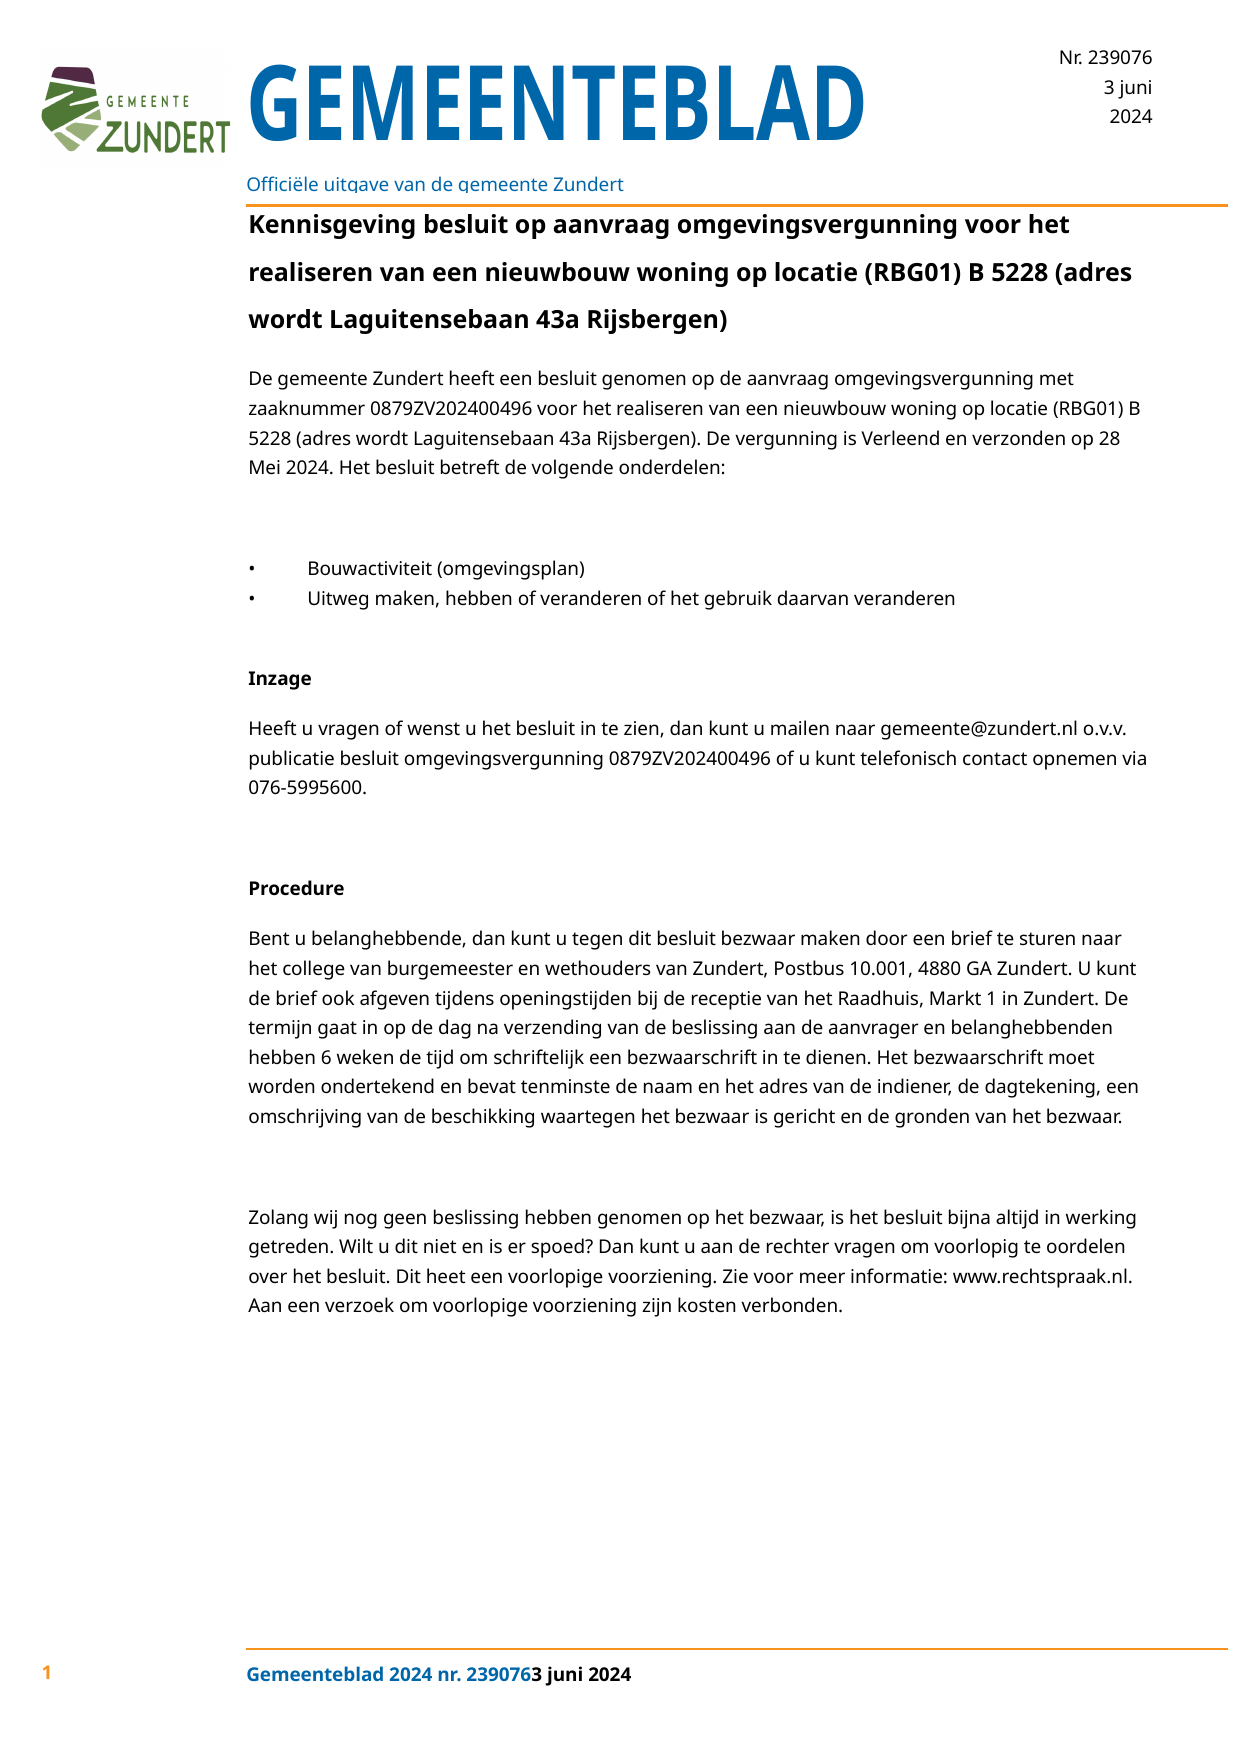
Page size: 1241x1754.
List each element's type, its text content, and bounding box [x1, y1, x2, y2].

text Bent u belanghebbende, dan kunt u tegen dit besluit bezwaar maken door een brief te sturen naar het college van burgemeester en wethouders van Zundert, Postbus 10.001, 4880 GA Zundert. U kunt de brief ook afgeven tijdens openingstijden bij de receptie van het Raadhuis, Markt 1 in Zundert. De termijn gaat in op de dag na verzending van de beslissing aan de aanvrager en belanghebbenden hebben 6 weken de tijd om schriftelijk een bezwaarschrift in te dienen. Het bezwaarschrift moet worden ondertekend en bevat tenminste de naam en het adres van de indiener, de dagtekening, een omschrijving van de beschikking waartegen het bezwaar is gericht en de gronden van het bezwaar. [248, 926, 1152, 1129]
picture [41, 47, 231, 172]
text Procedure [248, 875, 1152, 901]
text Zolang wij nog geen beslissing hebben genomen op het bezwaar, is het besluit bijna altijd in werking getreden. Wilt u dit niet en is er spoed? Dan kunt u aan de rechter vragen om voorlopig te oordelen over het besluit. Dit heet een voorlopige voorziening. Zie voor meer informatie: www.rechtspraak.nl. Aan een verzoek om voorlopige voorziening zijn kosten verbonden. [248, 1204, 1152, 1318]
list Uitweg maken, hebben of veranderen of het gebruik daarvan veranderen [248, 585, 1152, 610]
list Bouwactiviteit (omgevingsplan) [248, 555, 1152, 581]
text Kennisgeving besluit op aanvraag omgevingsvergunning voor het realiseren van een nieuwbouw woning op locatie (RBG01) B 5228 (adres wordt Laguitensebaan 43a Rijsbergen) [248, 207, 1152, 336]
text De gemeente Zundert heeft een besluit genomen op de aanvraag omgevingsvergunning met zaaknummer 0879ZV202400496 voor het realiseren van een nieuwbouw woning op locatie (RBG01) B 5228 (adres wordt Laguitensebaan 43a Rijsbergen). De vergunning is Verleend en verzonden op 28 Mei 2024. Het besluit betreft de volgende onderdelen: [248, 366, 1152, 480]
text Inzage [248, 665, 1152, 690]
text Heeft u vragen of wenst u het besluit in te zien, dan kunt u mailen naar gemeente@zundert.nl o.v.v. publicatie besluit omgevingsvergunning 0879ZV202400496 of u kunt telefonisch contact opnemen via 076-5995600. [248, 715, 1152, 800]
